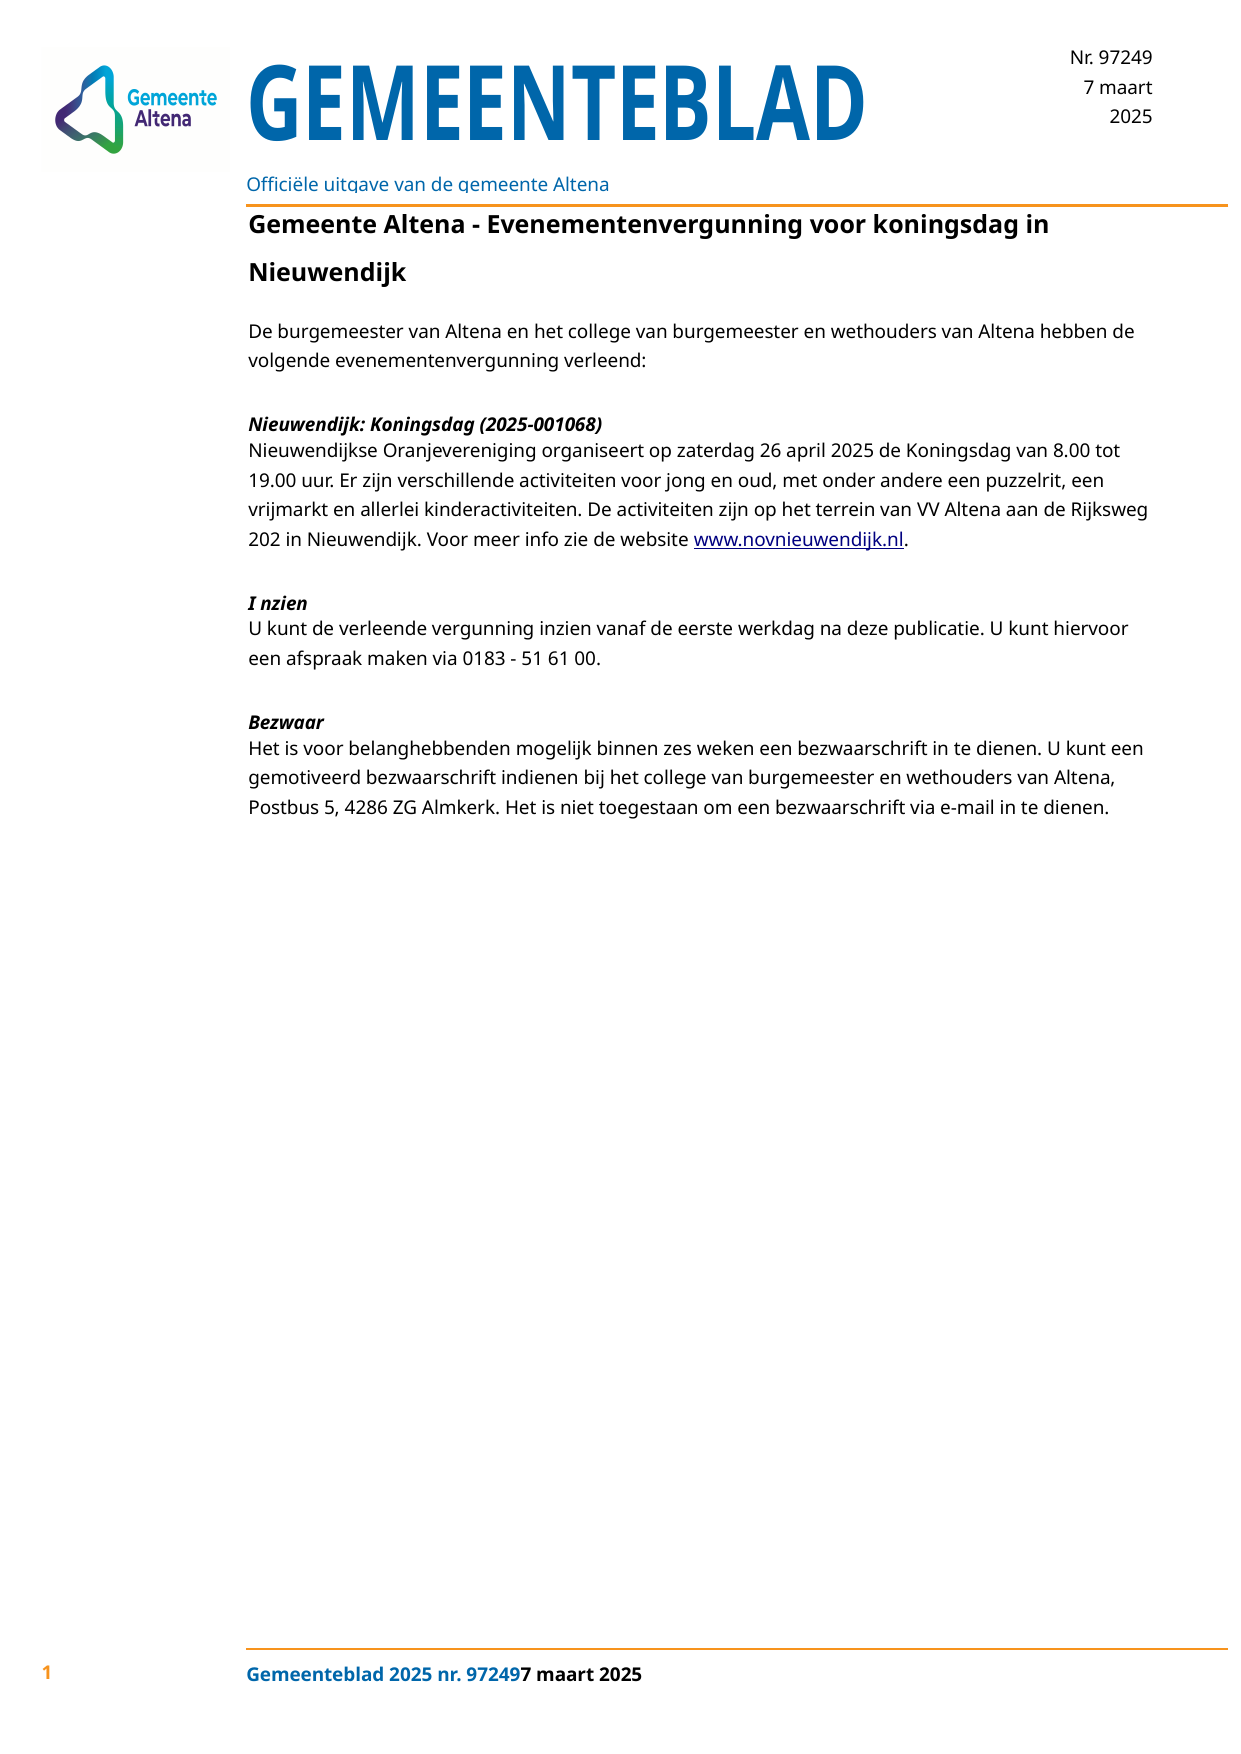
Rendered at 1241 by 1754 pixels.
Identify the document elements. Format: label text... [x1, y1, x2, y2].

picture [41, 47, 231, 172]
text U kunt de verleende vergunning inzien vanaf de eerste werkdag na deze publicatie. U kunt hiervoor een afspraak maken via 0183 - 51 61 00. [248, 616, 1152, 671]
text Het is voor belanghebbenden mogelijk binnen zes weken een bezwaarschrift in te dienen. U kunt een gemotiveerd bezwaarschrift indienen bij het college van burgemeester en wethouders van Altena, Postbus 5, 4286 ZG Almkerk. Het is niet toegestaan om een bezwaarschrift via e-mail in te dienen. [248, 735, 1152, 820]
text De burgemeester van Altena en het college van burgemeester en wethouders van Altena hebben de volgende evenementenvergunning verleend: [248, 318, 1152, 373]
text Nieuwendijk: Koningsdag (2025-001068) [248, 411, 1152, 437]
text Gemeente Altena - Evenementenvergunning voor koningsdag in Nieuwendijk [248, 207, 1152, 288]
text Bezwaar [248, 709, 1152, 735]
text Nieuwendijkse Oranjevereniging organiseert op zaterdag 26 april 2025 de Koningsdag van 8.00 tot 19.00 uur. Er zijn verschillende activiteiten voor jong en oud, met onder andere een puzzelrit, een vrijmarkt en allerlei kinderactiviteiten. De activiteiten zijn op het terrein van VV Altena aan de Rijksweg 202 in Nieuwendijk. Voor meer info zie de website www.novnieuwendijk.nl. [248, 437, 1152, 552]
text I nzien [248, 590, 1152, 616]
